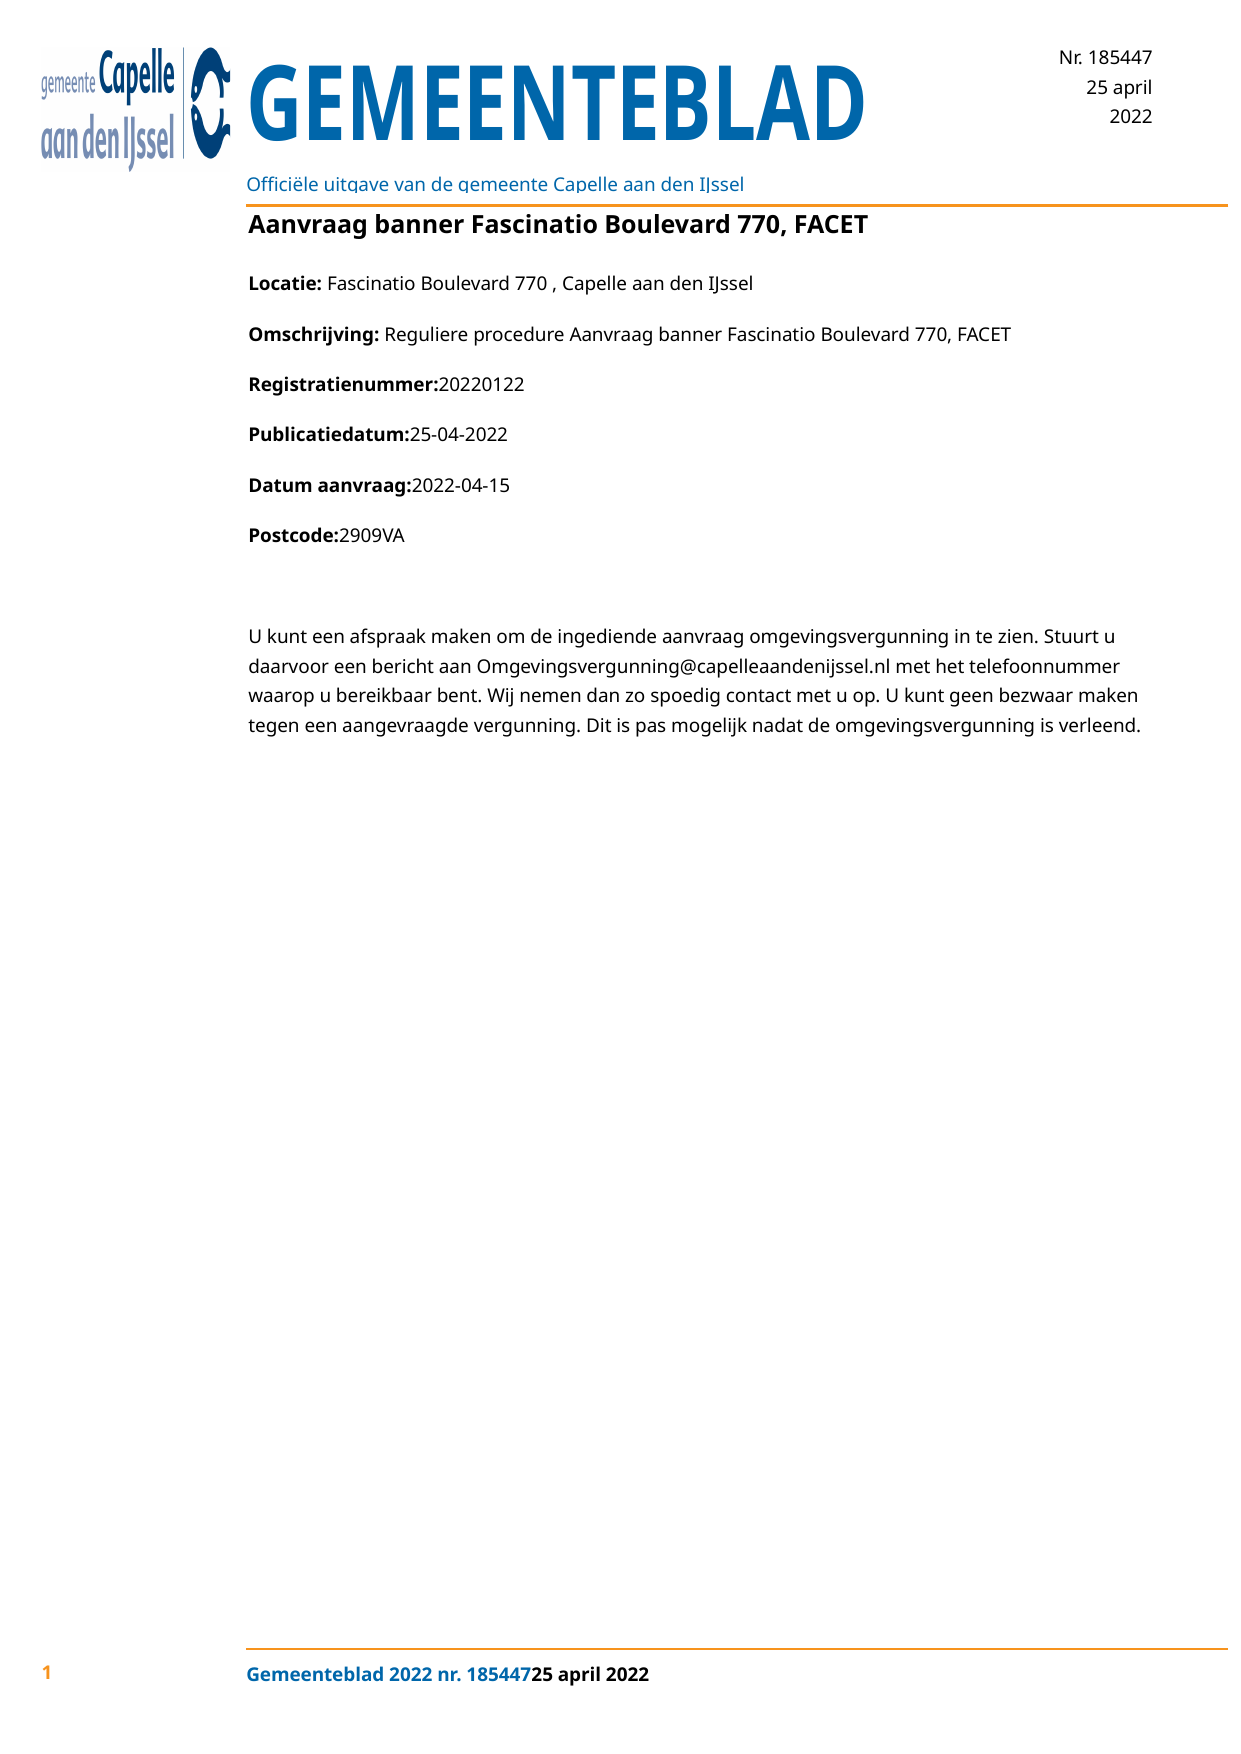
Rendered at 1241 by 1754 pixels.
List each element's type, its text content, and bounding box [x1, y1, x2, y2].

text U kunt een afspraak maken om de ingediende aanvraag omgevingsvergunning in te zien. Stuurt u daarvoor een bericht aan Omgevingsvergunning@capelleaandenijssel.nl met het telefoonnummer waarop u bereikbaar bent. Wij nemen dan zo spoedig contact met u op. U kunt geen bezwaar maken tegen een aangevraagde vergunning. Dit is pas mogelijk nadat de omgevingsvergunning is verleend. [248, 623, 1152, 738]
text Publicatiedatum:25-04-2022 [248, 422, 1152, 447]
text Aanvraag banner Fascinatio Boulevard 770, FACET [248, 207, 1152, 241]
text Registratienummer:20220122 [248, 371, 1152, 397]
text Omschrijving: Reguliere procedure Aanvraag banner Fascinatio Boulevard 770, FACET [248, 321, 1152, 346]
picture [41, 47, 231, 172]
text Datum aanvraag:2022-04-15 [248, 472, 1152, 498]
text Locatie: Fascinatio Boulevard 770 , Capelle aan den IJssel [248, 270, 1152, 296]
text Postcode:2909VA [248, 522, 1152, 548]
